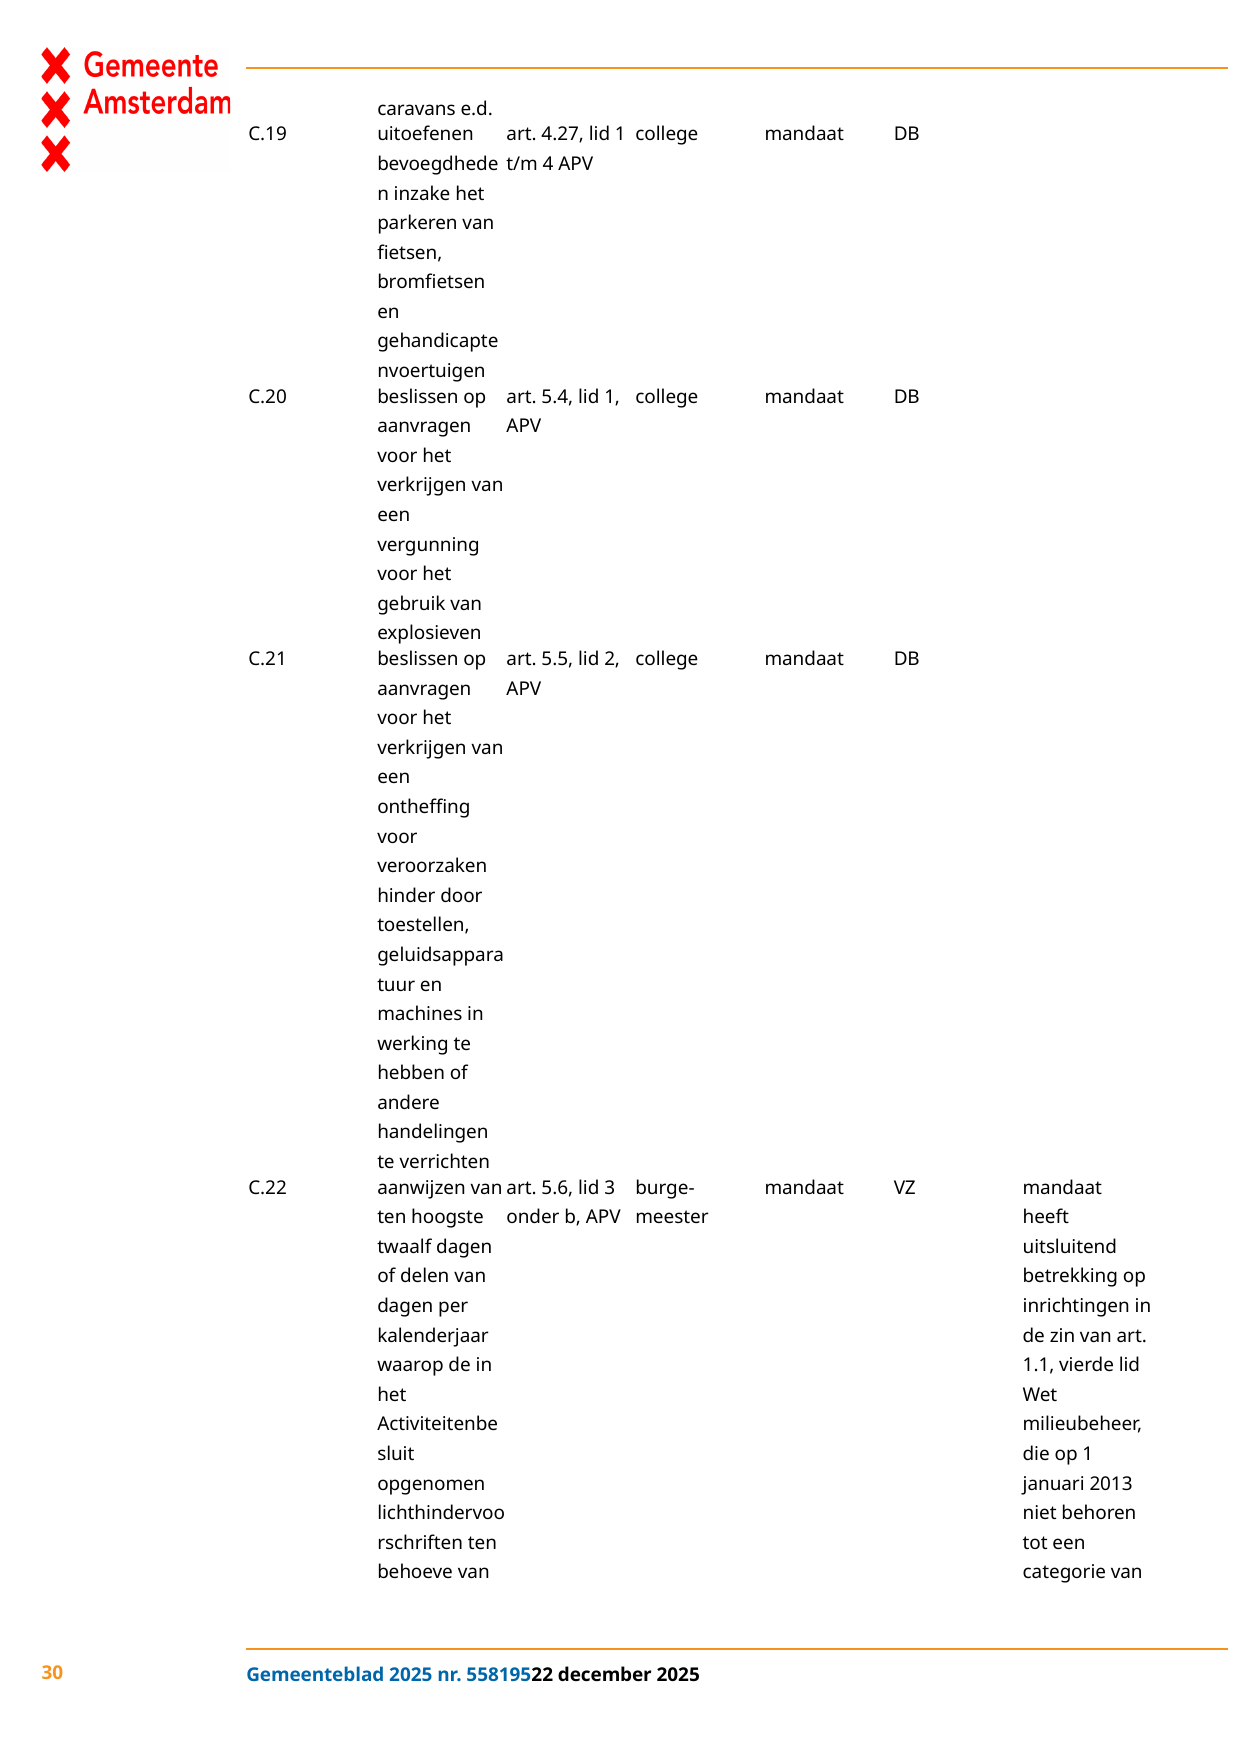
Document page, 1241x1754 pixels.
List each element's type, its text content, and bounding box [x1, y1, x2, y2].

table_cell art. 5.6, lid 3 onder b, APV [506, 1174, 635, 1584]
table_cell beslissen op aanvragen voor het verkrijgen van een ontheffing voor veroorzaken hinder door toestellen, geluidsapparatuur en machines in werking te hebben of andere handelingen te verrichten [377, 645, 506, 1174]
table_cell mandaat [764, 1174, 893, 1584]
table_cell C.21 [248, 645, 377, 1174]
table_cell [1023, 645, 1152, 1174]
table_cell mandaat heeft uitsluitend betrekking op inrichtingen in de zin van art. 1.1, vierde lid Wet milieubeheer, die op 1 januari 2013 niet behoren tot een categorie van [1023, 1174, 1152, 1584]
table_cell [764, 95, 893, 121]
table_cell art. 4.27, lid 1 t/m 4 APV [506, 121, 635, 383]
table_cell college [635, 121, 764, 383]
table_cell C.19 [248, 121, 377, 383]
table_cell caravans e.d. [377, 95, 506, 121]
table_cell mandaat [764, 383, 893, 645]
table_cell VZ [894, 1174, 1022, 1584]
table_cell DB [894, 121, 1022, 383]
table_cell DB [894, 645, 1022, 1174]
table_cell [248, 95, 377, 121]
table_cell [1023, 121, 1152, 383]
table_cell [1023, 95, 1152, 121]
table_cell college [635, 383, 764, 645]
table_cell [635, 95, 764, 121]
picture [41, 47, 231, 172]
table_cell uitoefenen bevoegdheden inzake het parkeren van fietsen, bromfietsen en gehandicaptenvoertuigen [377, 121, 506, 383]
table_cell college [635, 645, 764, 1174]
table_cell art. 5.5, lid 2, APV [506, 645, 635, 1174]
table_cell mandaat [764, 645, 893, 1174]
table_cell [506, 95, 635, 121]
table_cell C.22 [248, 1174, 377, 1584]
table_cell [894, 95, 1022, 121]
table_cell [1023, 383, 1152, 645]
table_cell aanwijzen van ten hoogste twaalf dagen of delen van dagen per kalenderjaar waarop de in het Activiteitenbesluit opgenomen lichthindervoorschriften ten behoeve van [377, 1174, 506, 1584]
table_cell C.20 [248, 383, 377, 645]
table_cell beslissen op aanvragen voor het verkrijgen van een vergunning voor het gebruik van explosieven [377, 383, 506, 645]
table_cell mandaat [764, 121, 893, 383]
table_cell DB [894, 383, 1022, 645]
table_cell art. 5.4, lid 1, APV [506, 383, 635, 645]
table_cell burge-meester [635, 1174, 764, 1584]
